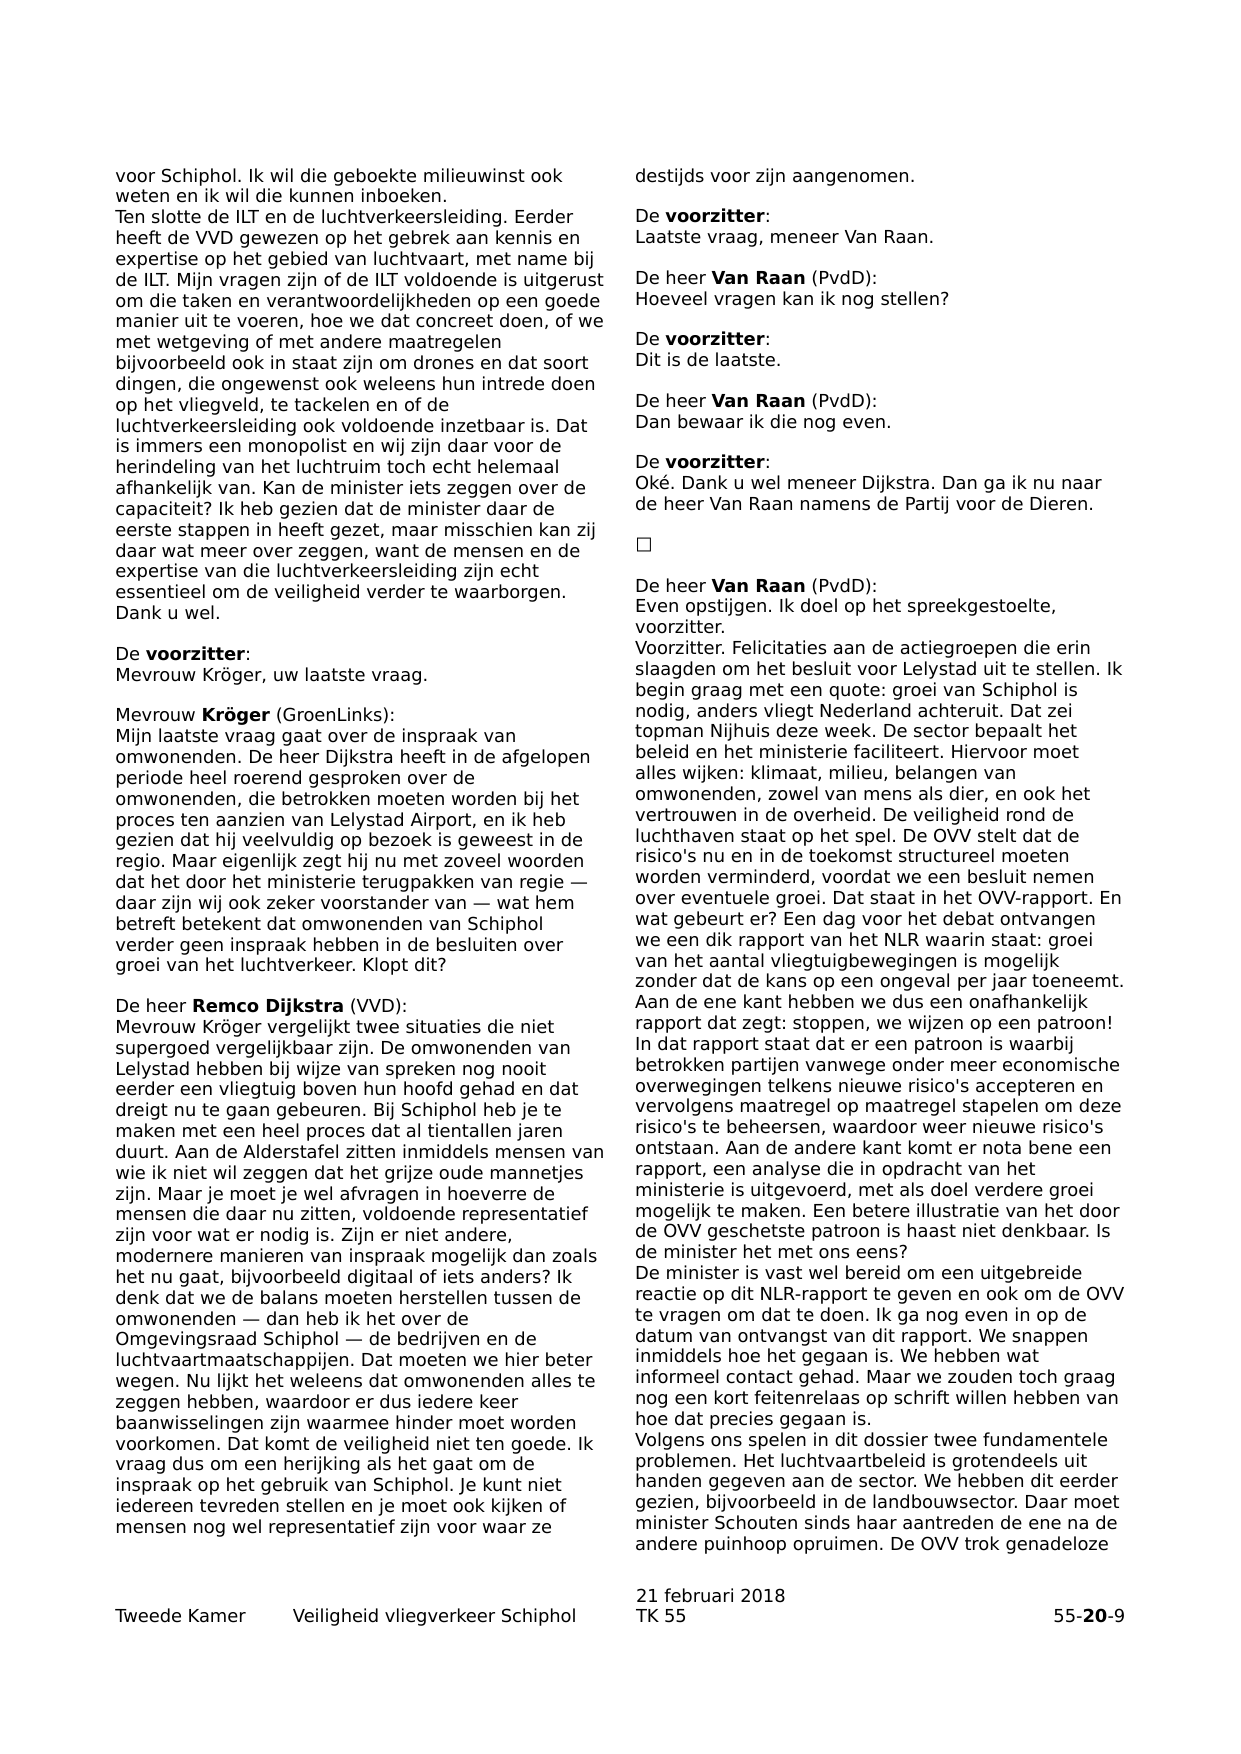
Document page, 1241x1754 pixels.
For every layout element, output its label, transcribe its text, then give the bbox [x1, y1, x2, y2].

text Dan bewaar ik die nog even. [635, 412, 1125, 432]
text Mevrouw Kröger vergelijkt twee situaties die niet supergoed vergelijkbaar zijn. De omwonenden van Lelystad hebben bij wijze van spreken nog nooit eerder een vliegtuig boven hun hoofd gehad en dat dreigt nu te gaan gebeuren. Bij Schiphol heb je te maken met een heel proces dat al tientallen jaren duurt. Aan de Alderstafel zitten inmiddels mensen van wie ik niet wil zeggen dat het grijze oude mannetjes zijn. Maar je moet je wel afvragen in hoeverre de mensen die daar nu zitten, voldoende representatief zijn voor wat er nodig is. Zijn er niet andere, modernere manieren van inspraak mogelijk dan zoals het nu gaat, bijvoorbeeld digitaal of iets anders? Ik denk dat we de balans moeten herstellen tussen de omwonenden — dan heb ik het over de Omgevingsraad Schiphol — de bedrijven en de luchtvaartmaatschappijen. Dat moeten we hier beter wegen. Nu lijkt het weleens dat omwonenden alles te zeggen hebben, waardoor er dus iedere keer baanwisselingen zijn waarmee hinder moet worden voorkomen. Dat komt de veiligheid niet ten goede. Ik vraag dus om een herijking als het gaat om de inspraak op het gebruik van Schiphol. Je kunt niet iedereen tevreden stellen en je moet ook kijken of mensen nog wel representatief zijn voor waar ze [115, 1017, 605, 1537]
text De voorzitter: [635, 452, 1125, 473]
text Oké. Dank u wel meneer Dijkstra. Dan ga ik nu naar de heer Van Raan namens de Partij voor de Dieren. [635, 473, 1125, 515]
text De voorzitter: [115, 644, 605, 664]
text De heer Van Raan (PvdD): [635, 268, 1125, 288]
text Mevrouw Kröger (GroenLinks): [115, 705, 605, 726]
text De heer Remco Dijkstra (VVD): [115, 996, 605, 1017]
text Ten slotte de ILT en de luchtverkeersleiding. Eerder heeft de VVD gewezen op het gebrek aan kennis en expertise op het gebied van luchtvaart, met name bij de ILT. Mijn vragen zijn of de ILT voldoende is uitgerust om die taken en verantwoordelijkheden op een goede manier uit te voeren, hoe we dat concreet doen, of we met wetgeving of met andere maatregelen bijvoorbeeld ook in staat zijn om drones en dat soort dingen, die ongewenst ook weleens hun intrede doen op het vliegveld, te tackelen en of de luchtverkeersleiding ook voldoende inzetbaar is. Dat is immers een monopolist en wij zijn daar voor de herindeling van het luchtruim toch echt helemaal afhankelijk van. Kan de minister iets zeggen over de capaciteit? Ik heb gezien dat de minister daar de eerste stappen in heeft gezet, maar misschien kan zij daar wat meer over zeggen, want de mensen en de expertise van die luchtverkeersleiding zijn echt essentieel om de veiligheid verder te waarborgen. [115, 207, 605, 603]
text Dit is de laatste. [635, 350, 1125, 371]
text Mijn laatste vraag gaat over de inspraak van omwonenden. De heer Dijkstra heeft in de afgelopen periode heel roerend gesproken over de omwonenden, die betrokken moeten worden bij het proces ten aanzien van Lelystad Airport, en ik heb gezien dat hij veelvuldig op bezoek is geweest in de regio. Maar eigenlijk zegt hij nu met zoveel woorden dat het door het ministerie terugpakken van regie — daar zijn wij ook zeker voorstander van — wat hem betreft betekent dat omwonenden van Schiphol verder geen inspraak hebben in de besluiten over groei van het luchtverkeer. Klopt dit? [115, 726, 605, 976]
text voor Schiphol. Ik wil die geboekte milieuwinst ook weten en ik wil die kunnen inboeken. [115, 165, 605, 207]
text Hoeveel vragen kan ik nog stellen? [635, 288, 1125, 309]
text destijds voor zijn aangenomen. [635, 165, 1125, 186]
text Volgens ons spelen in dit dossier twee fundamentele problemen. Het luchtvaartbeleid is grotendeels uit handen gegeven aan de sector. We hebben dit eerder gezien, bijvoorbeeld in de landbouwsector. Daar moet minister Schouten sinds haar aantreden de ene na de andere puinhoop opruimen. De OVV trok genadeloze [635, 1429, 1125, 1554]
text Aan de ene kant hebben we dus een onafhankelijk rapport dat zegt: stoppen, we wijzen op een patroon! In dat rapport staat dat er een patroon is waarbij betrokken partijen vanwege onder meer economische overwegingen telkens nieuwe risico's accepteren en vervolgens maatregel op maatregel stapelen om deze risico's te beheersen, waardoor weer nieuwe risico's ontstaan. Aan de andere kant komt er nota bene een rapport, een analyse die in opdracht van het ministerie is uitgevoerd, met als doel verdere groei mogelijk te maken. Een betere illustratie van het door de OVV geschetste patroon is haast niet denkbaar. Is de minister het met ons eens? [635, 992, 1125, 1263]
text Laatste vraag, meneer Van Raan. [635, 227, 1125, 248]
text De heer Van Raan (PvdD): [635, 576, 1125, 596]
text ⬜ [635, 535, 1125, 556]
text Even opstijgen. Ik doel op het spreekgestoelte, voorzitter. [635, 596, 1125, 638]
text De minister is vast wel bereid om een uitgebreide reactie op dit NLR-rapport te geven en ook om de OVV te vragen om dat te doen. Ik ga nog even in op de datum van ontvangst van dit rapport. We snappen inmiddels hoe het gegaan is. We hebben wat informeel contact gehad. Maar we zouden toch graag nog een kort feitenrelaas op schrift willen hebben van hoe dat precies gegaan is. [635, 1263, 1125, 1429]
text Dank u wel. [115, 603, 605, 624]
text Voorzitter. Felicitaties aan de actiegroepen die erin slaagden om het besluit voor Lelystad uit te stellen. Ik begin graag met een quote: groei van Schiphol is nodig, anders vliegt Nederland achteruit. Dat zei topman Nijhuis deze week. De sector bepaalt het beleid en het ministerie faciliteert. Hiervoor moet alles wijken: klimaat, milieu, belangen van omwonenden, zowel van mens als dier, en ook het vertrouwen in de overheid. De veiligheid rond de luchthaven staat op het spel. De OVV stelt dat de risico's nu en in de toekomst structureel moeten worden verminderd, voordat we een besluit nemen over eventuele groei. Dat staat in het OVV-rapport. En wat gebeurt er? Een dag voor het debat ontvangen we een dik rapport van het NLR waarin staat: groei van het aantal vliegtuigbewegingen is mogelijk zonder dat de kans op een ongeval per jaar toeneemt. [635, 638, 1125, 992]
text Mevrouw Kröger, uw laatste vraag. [115, 664, 605, 685]
text De heer Van Raan (PvdD): [635, 391, 1125, 412]
text De voorzitter: [635, 329, 1125, 350]
text De voorzitter: [635, 206, 1125, 227]
